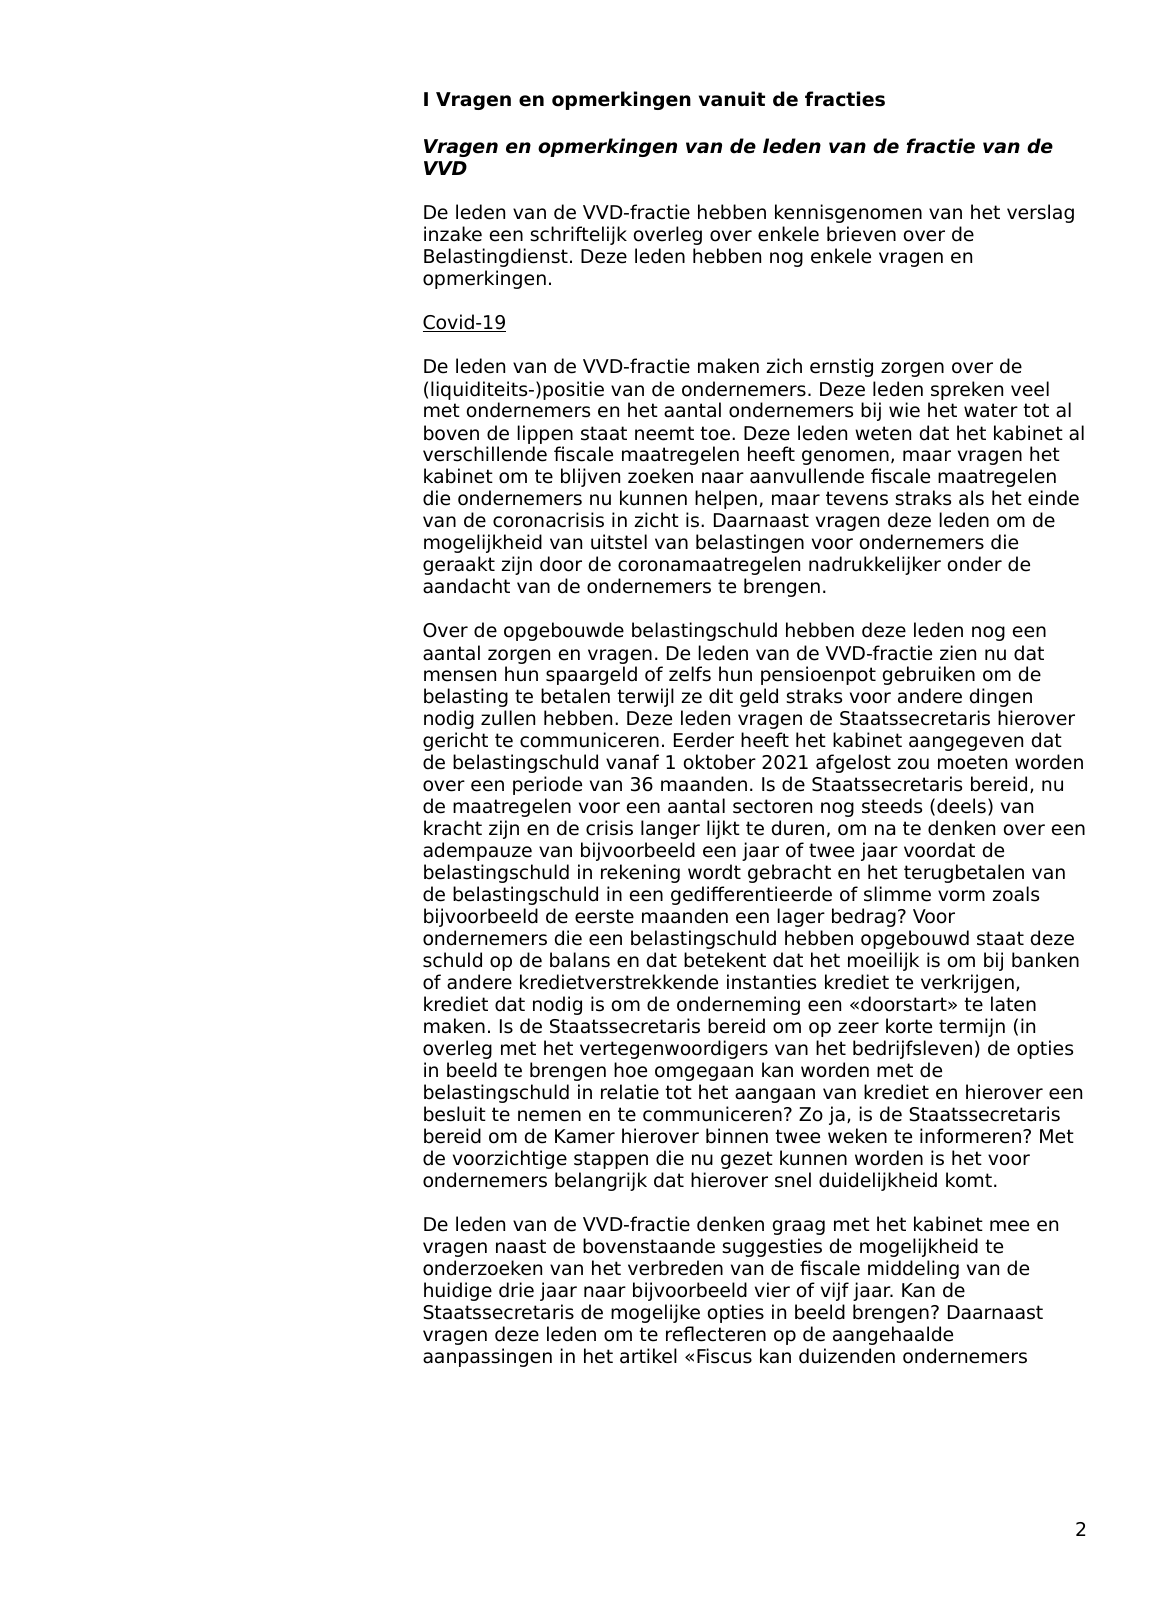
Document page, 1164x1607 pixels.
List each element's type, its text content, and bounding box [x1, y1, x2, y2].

text De leden van de VVD-fractie hebben kennisgenomen van het verslag inzake een schriftelijk overleg over enkele brieven over de Belastingdienst. Deze leden hebben nog enkele vragen en opmerkingen. [422, 202, 1087, 290]
text De leden van de VVD-fractie maken zich ernstig zorgen over de (liquiditeits-)positie van de ondernemers. Deze leden spreken veel met ondernemers en het aantal ondernemers bij wie het water tot al boven de lippen staat neemt toe. Deze leden weten dat het kabinet al verschillende fiscale maatregelen heeft genomen, maar vragen het kabinet om te blijven zoeken naar aanvullende fiscale maatregelen die ondernemers nu kunnen helpen, maar tevens straks als het einde van de coronacrisis in zicht is. Daarnaast vragen deze leden om de mogelijkheid van uitstel van belastingen voor ondernemers die geraakt zijn door de coronamaatregelen nadrukkelijker onder de aandacht van de ondernemers te brengen. [422, 356, 1087, 598]
subtitle Covid-19 [422, 312, 1087, 334]
subtitle I Vragen en opmerkingen vanuit de fracties [422, 89, 1087, 111]
text De leden van de VVD-fractie denken graag met het kabinet mee en vragen naast de bovenstaande suggesties de mogelijkheid te onderzoeken van het verbreden van de fiscale middeling van de huidige drie jaar naar bijvoorbeeld vier of vijf jaar. Kan de Staatssecretaris de mogelijke opties in beeld brengen? Daarnaast vragen deze leden om te reflecteren op de aangehaalde aanpassingen in het artikel «Fiscus kan duizenden ondernemers [422, 1214, 1087, 1390]
text Over de opgebouwde belastingschuld hebben deze leden nog een aantal zorgen en vragen. De leden van de VVD-fractie zien nu dat mensen hun spaargeld of zelfs hun pensioenpot gebruiken om de belasting te betalen terwijl ze dit geld straks voor andere dingen nodig zullen hebben. Deze leden vragen de Staatssecretaris hierover gericht te communiceren. Eerder heeft het kabinet aangegeven dat de belastingschuld vanaf 1 oktober 2021 afgelost zou moeten worden over een periode van 36 maanden. Is de Staatssecretaris bereid, nu de maatregelen voor een aantal sectoren nog steeds (deels) van kracht zijn en de crisis langer lijkt te duren, om na te denken over een adempauze van bijvoorbeeld een jaar of twee jaar voordat de belastingschuld in rekening wordt gebracht en het terugbetalen van de belastingschuld in een gedifferentieerde of slimme vorm zoals bijvoorbeeld de eerste maanden een lager bedrag? Voor ondernemers die een belastingschuld hebben opgebouwd staat deze schuld op de balans en dat betekent dat het moeilijk is om bij banken of andere kredietverstrekkende instanties krediet te verkrijgen, krediet dat nodig is om de onderneming een «doorstart» te laten maken. Is de Staatssecretaris bereid om op zeer korte termijn (in overleg met het vertegenwoordigers van het bedrijfsleven) de opties in beeld te brengen hoe omgegaan kan worden met de belastingschuld in relatie tot het aangaan van krediet en hierover een besluit te nemen en te communiceren? Zo ja, is de Staatssecretaris bereid om de Kamer hierover binnen twee weken te informeren? Met de voorzichtige stappen die nu gezet kunnen worden is het voor ondernemers belangrijk dat hierover snel duidelijkheid komt. [422, 620, 1087, 1192]
subtitle Vragen en opmerkingen van de leden van de fractie van de VVD [422, 136, 1087, 180]
